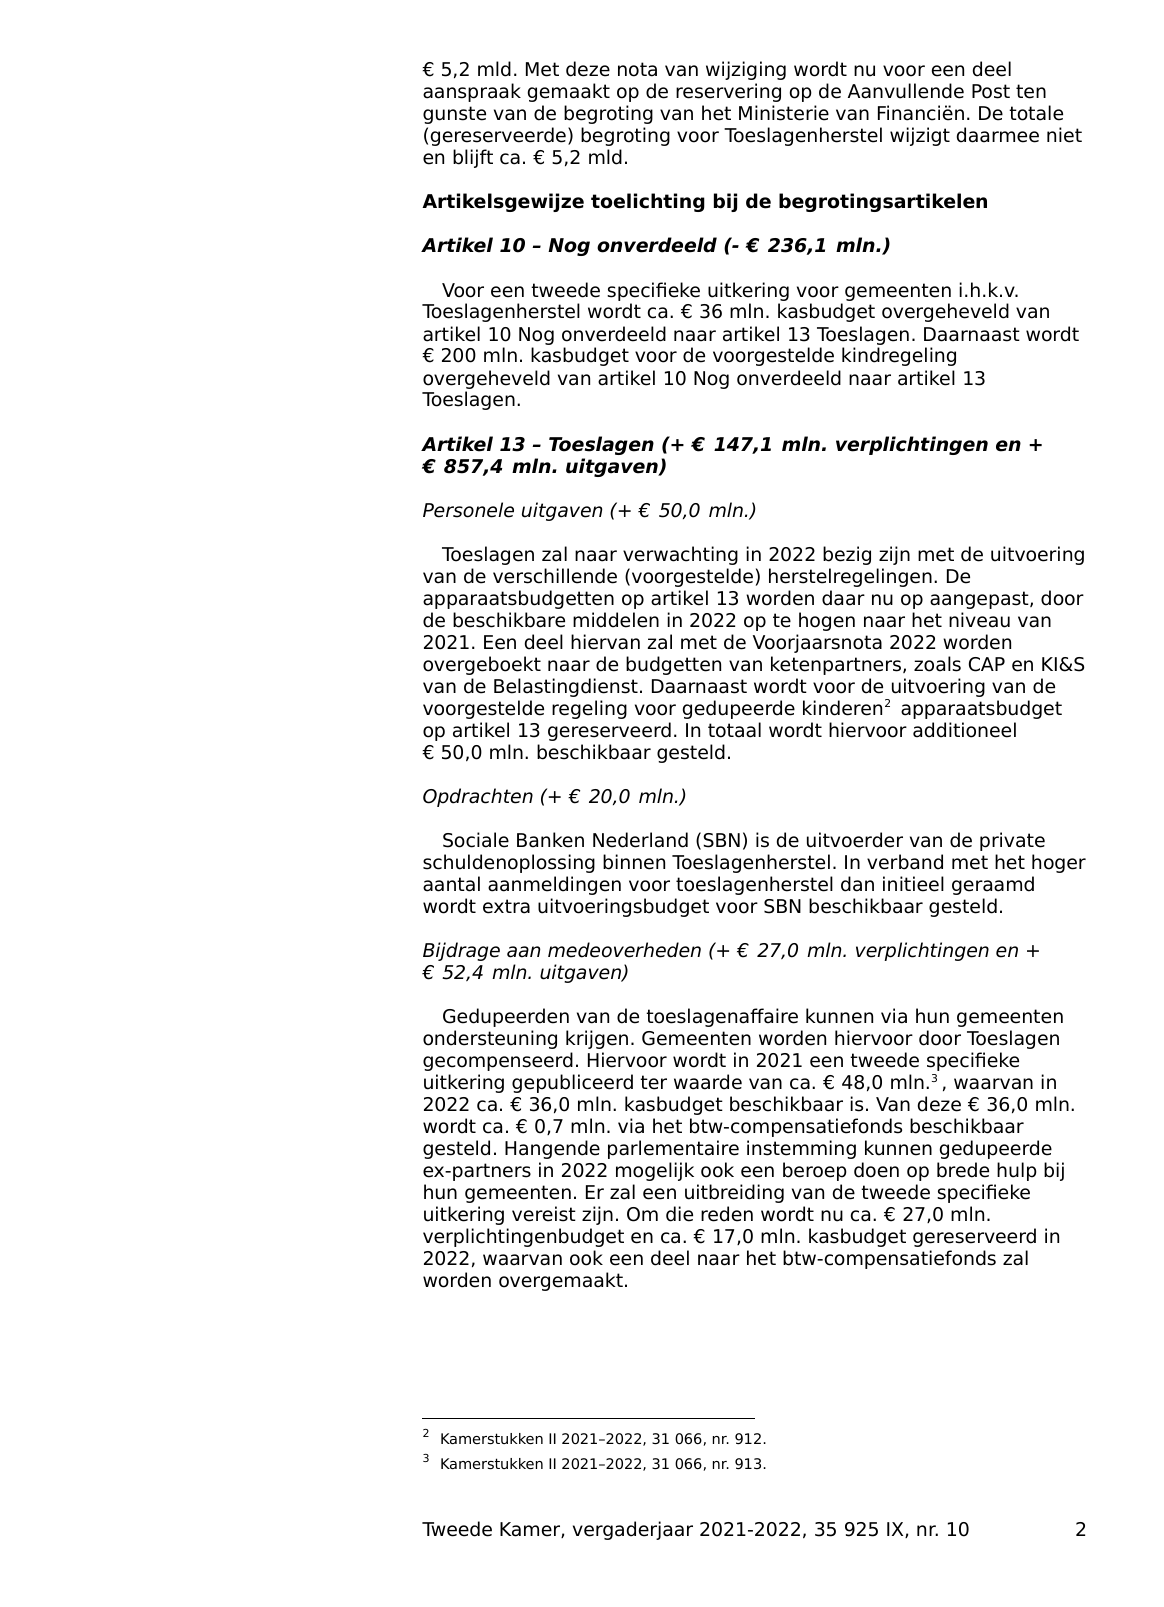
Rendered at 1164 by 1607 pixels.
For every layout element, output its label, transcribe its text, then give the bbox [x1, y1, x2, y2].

subtitle Artikel 10 – Nog onverdeeld (- € 236,1 mln.) [422, 235, 1087, 257]
text Toeslagen zal naar verwachting in 2022 bezig zijn met de uitvoering van de verschillende (voorgestelde) herstelregelingen. De apparaatsbudgetten op artikel 13 worden daar nu op aangepast, door de beschikbare middelen in 2022 op te hogen naar het niveau van 2021. Een deel hiervan zal met de Voorjaarsnota 2022 worden overgeboekt naar de budgetten van ketenpartners, zoals CAP en KI&S van de Belastingdienst. Daarnaast wordt voor de uitvoering van de voorgestelde regeling voor gedupeerde kinderen apparaatsbudget op artikel 13 gereserveerd. In totaal wordt hiervoor additioneel € 50,0 mln. beschikbaar gesteld. [422, 544, 1087, 764]
subtitle Artikelsgewijze toelichting bij de begrotingsartikelen [422, 191, 1087, 213]
subtitle Personele uitgaven (+ € 50,0 mln.) [422, 500, 1087, 522]
text Voor een tweede specifieke uitkering voor gemeenten i.h.k.v. Toeslagenherstel wordt ca. € 36 mln. kasbudget overgeheveld van artikel 10 Nog onverdeeld naar artikel 13 Toeslagen. Daarnaast wordt € 200 mln. kasbudget voor de voorgestelde kindregeling overgeheveld van artikel 10 Nog onverdeeld naar artikel 13 Toeslagen. [422, 279, 1087, 411]
subtitle Artikel 13 – Toeslagen (+ € 147,1 mln. verplichtingen en + € 857,4 mln. uitgaven) [422, 433, 1087, 477]
text Kamerstukken II 2021–2022, 31 066, nr. 912. [422, 1427, 1087, 1449]
text € 5,2 mld. Met deze nota van wijziging wordt nu voor een deel aanspraak gemaakt op de reservering op de Aanvullende Post ten gunste van de begroting van het Ministerie van Financiën. De totale (gereserveerde) begroting voor Toeslagenherstel wijzigt daarmee niet en blijft ca. € 5,2 mld. [422, 59, 1087, 169]
text Kamerstukken II 2021–2022, 31 066, nr. 913. [422, 1452, 1087, 1474]
subtitle Bijdrage aan medeoverheden (+ € 27,0 mln. verplichtingen en + € 52,4 mln. uitgaven) [422, 940, 1087, 984]
subtitle Opdrachten (+ € 20,0 mln.) [422, 786, 1087, 808]
text Gedupeerden van de toeslagenaffaire kunnen via hun gemeenten ondersteuning krijgen. Gemeenten worden hiervoor door Toeslagen gecompenseerd. Hiervoor wordt in 2021 een tweede specifieke uitkering gepubliceerd ter waarde van ca. € 48,0 mln., waarvan in 2022 ca. € 36,0 mln. kasbudget beschikbaar is. Van deze € 36,0 mln. wordt ca. € 0,7 mln. via het btw-compensatiefonds beschikbaar gesteld. Hangende parlementaire instemming kunnen gedupeerde ex-partners in 2022 mogelijk ook een beroep doen op brede hulp bij hun gemeenten. Er zal een uitbreiding van de tweede specifieke uitkering vereist zijn. Om die reden wordt nu ca. € 27,0 mln. verplichtingenbudget en ca. € 17,0 mln. kasbudget gereserveerd in 2022, waarvan ook een deel naar het btw-compensatiefonds zal worden overgemaakt. [422, 1006, 1087, 1292]
text Sociale Banken Nederland (SBN) is de uitvoerder van de private schuldenoplossing binnen Toeslagenherstel. In verband met het hoger aantal aanmeldingen voor toeslagenherstel dan initieel geraamd wordt extra uitvoeringsbudget voor SBN beschikbaar gesteld. [422, 830, 1087, 918]
